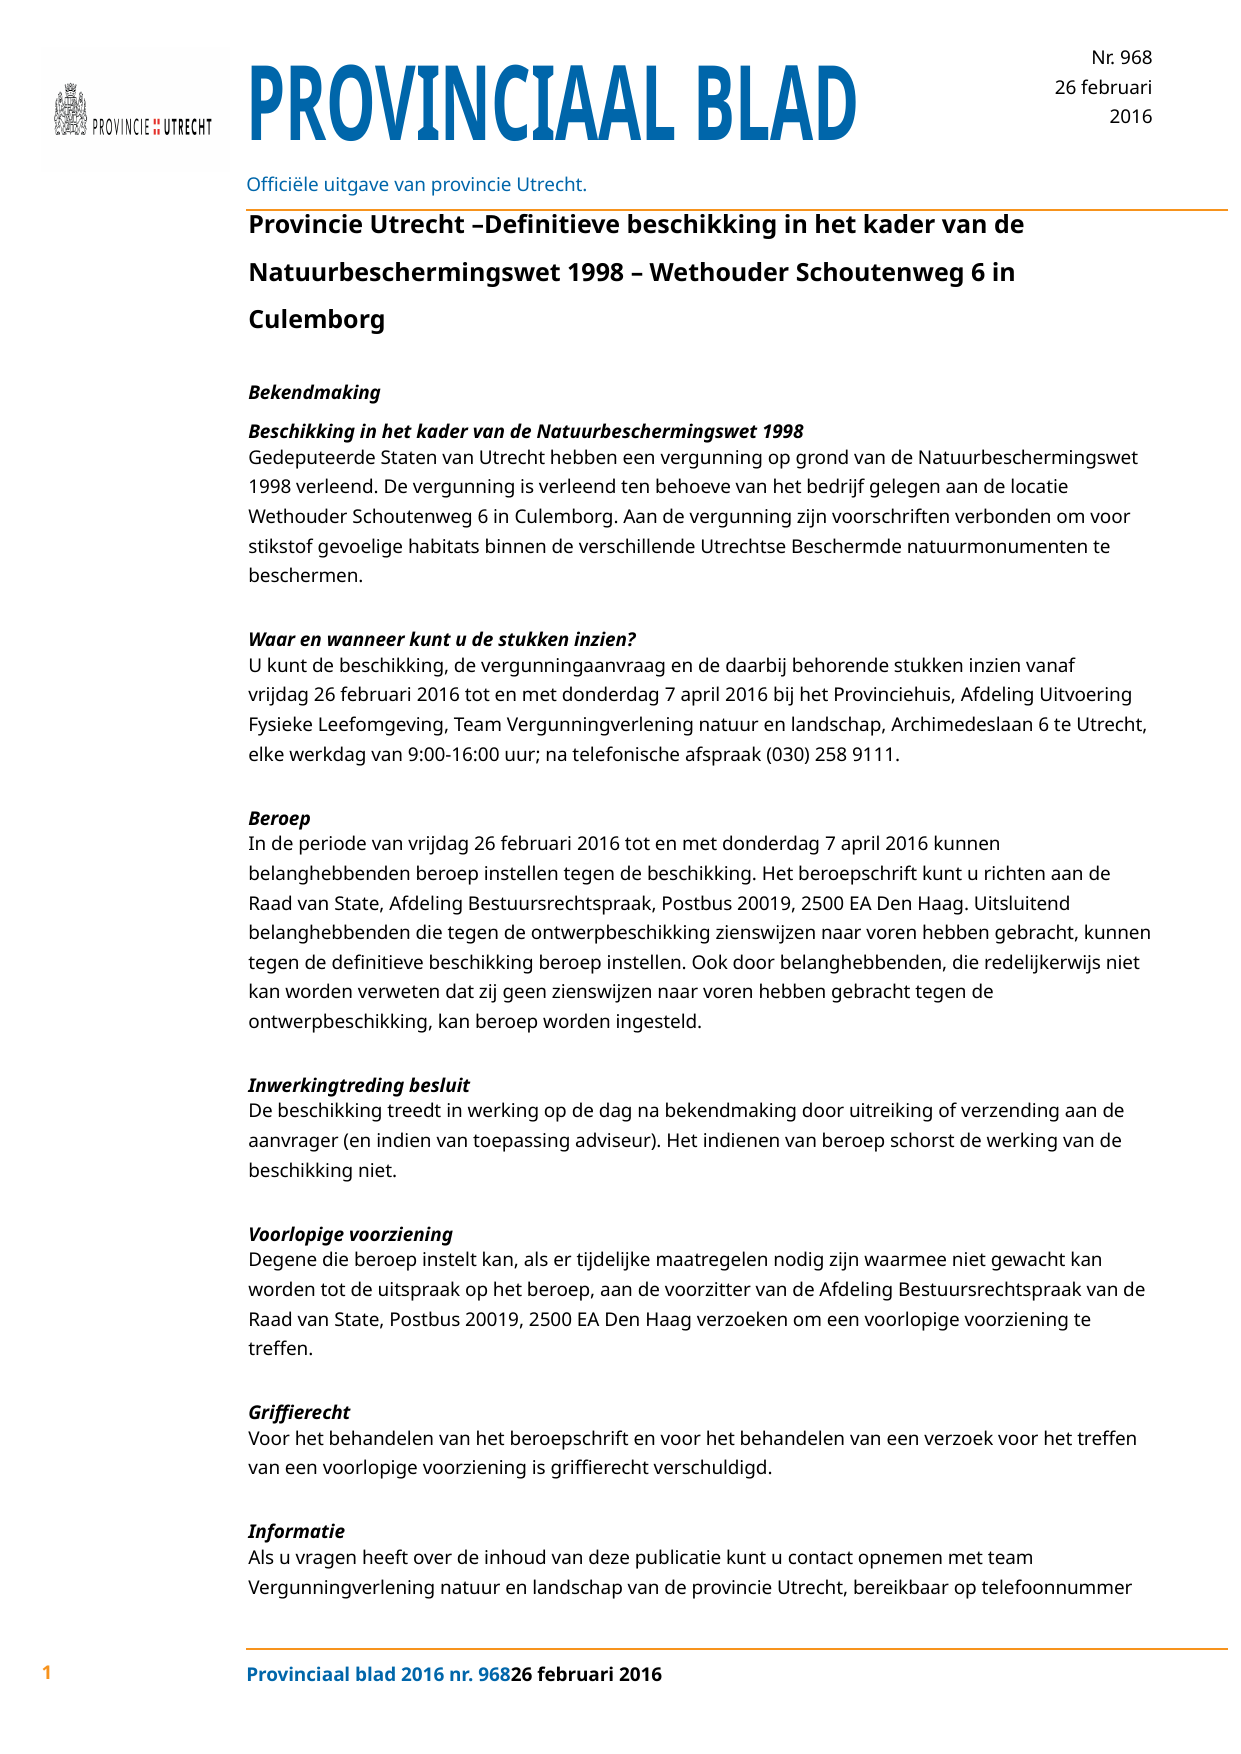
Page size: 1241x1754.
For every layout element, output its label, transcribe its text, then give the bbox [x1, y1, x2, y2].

picture [41, 47, 231, 172]
text In de periode van vrijdag 26 februari 2016 tot en met donderdag 7 april 2016 kunnen belanghebbenden beroep instellen tegen de beschikking. Het beroepschrift kunt u richten aan de Raad van State, Afdeling Bestuursrechtspraak, Postbus 20019, 2500 EA Den Haag. Uitsluitend belanghebbenden die tegen de ontwerpbeschikking zienswijzen naar voren hebben gebracht, kunnen tegen de definitieve beschikking beroep instellen. Ook door belanghebbenden, die redelijkerwijs niet kan worden verweten dat zij geen zienswijzen naar voren hebben gebracht tegen de ontwerpbeschikking, kan beroep worden ingesteld. [248, 831, 1152, 1034]
text Als u vragen heeft over de inhoud van deze publicatie kunt u contact opnemen met team Vergunningverlening natuur en landschap van de provincie Utrecht, bereikbaar op telefoonnummer [248, 1544, 1152, 1599]
text Provincie Utrecht –Definitieve beschikking in het kader van de Natuurbeschermingswet 1998 – Wethouder Schoutenweg 6 in Culemborg [248, 211, 1152, 336]
text Voor het behandelen van het beroepschrift en voor het behandelen van een verzoek voor het treffen van een voorlopige voorziening is griffierecht verschuldigd. [248, 1425, 1152, 1480]
text Beschikking in het kader van de Natuurbeschermingswet 1998 [248, 418, 1152, 444]
text U kunt de beschikking, de vergunningaanvraag en de daarbij behorende stukken inzien vanaf vrijdag 26 februari 2016 tot en met donderdag 7 april 2016 bij het Provinciehuis, Afdeling Uitvoering Fysieke Leefomgeving, Team Vergunningverlening natuur en landschap, Archimedeslaan 6 te Utrecht, elke werkdag van 9:00-16:00 uur; na telefonische afspraak (030) 258 9111. [248, 652, 1152, 767]
text Degene die beroep instelt kan, als er tijdelijke maatregelen nodig zijn waarmee niet gewacht kan worden tot de uitspraak op het beroep, aan de voorzitter van de Afdeling Bestuursrechtspraak van de Raad van State, Postbus 20019, 2500 EA Den Haag verzoeken om een voorlopige voorziening te treffen. [248, 1247, 1152, 1361]
text Beroep [248, 805, 1152, 831]
text Waar en wanneer kunt u de stukken inzien? [248, 626, 1152, 652]
text Griffierecht [248, 1399, 1152, 1425]
text Inwerkingtreding besluit [248, 1072, 1152, 1098]
text Gedeputeerde Staten van Utrecht hebben een vergunning op grond van de Natuurbeschermingswet 1998 verleend. De vergunning is verleend ten behoeve van het bedrijf gelegen aan de locatie Wethouder Schoutenweg 6 in Culemborg. Aan de vergunning zijn voorschriften verbonden om voor stikstof gevoelige habitats binnen de verschillende Utrechtse Beschermde natuurmonumenten te beschermen. [248, 444, 1152, 588]
text Voorlopige voorziening [248, 1221, 1152, 1247]
text Informatie [248, 1518, 1152, 1544]
text Bekendmaking [248, 379, 1152, 405]
text De beschikking treedt in werking op de dag na bekendmaking door uitreiking of verzending aan de aanvrager (en indien van toepassing adviseur). Het indienen van beroep schorst de werking van de beschikking niet. [248, 1098, 1152, 1183]
